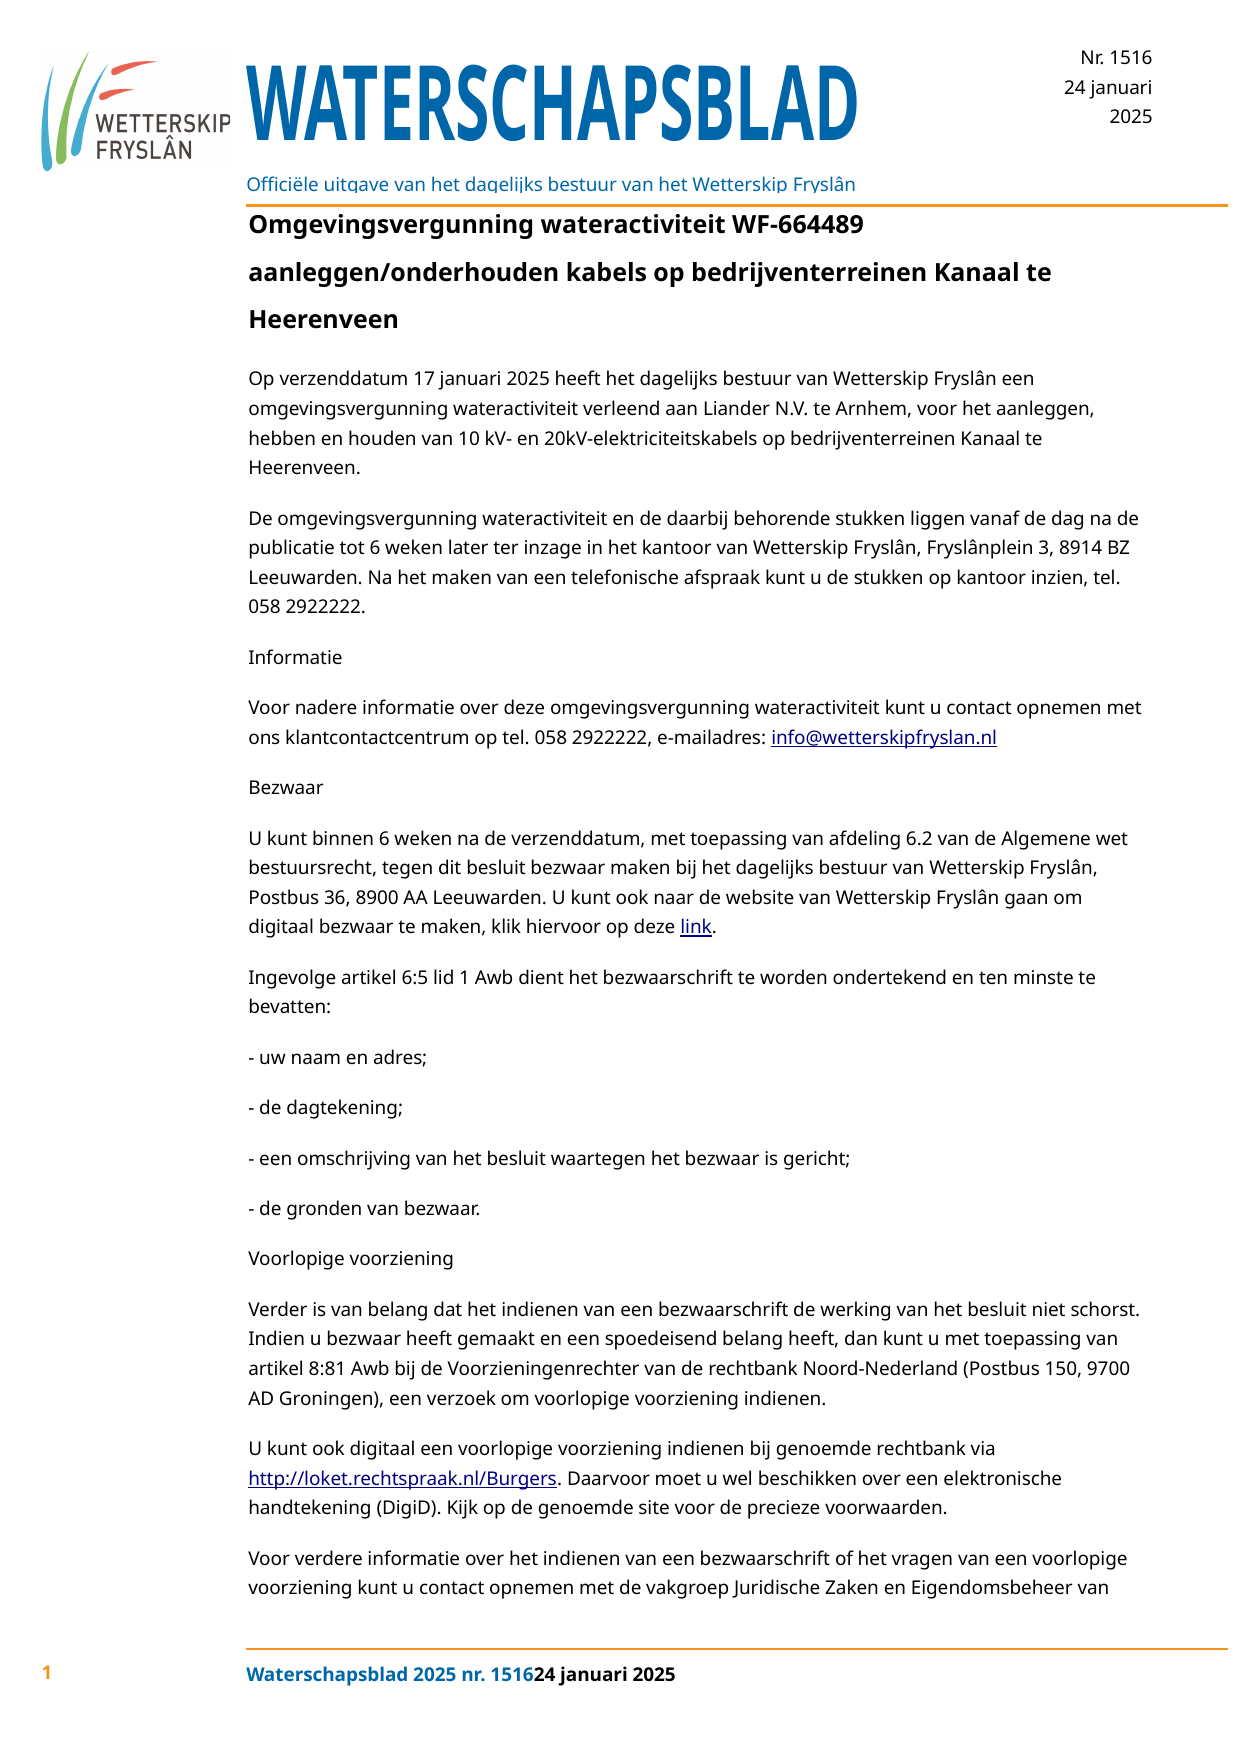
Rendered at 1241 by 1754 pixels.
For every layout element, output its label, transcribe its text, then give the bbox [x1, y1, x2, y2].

text Verder is van belang dat het indienen van een bezwaarschrift de werking van het besluit niet schorst. Indien u bezwaar heeft gemaakt en een spoedeisend belang heeft, dan kunt u met toepassing van artikel 8:81 Awb bij de Voorzieningenrechter van de rechtbank Noord-Nederland (Postbus 150, 9700 AD Groningen), een verzoek om voorlopige voorziening indienen. [248, 1296, 1152, 1410]
text De omgevingsvergunning wateractiviteit en de daarbij behorende stukken liggen vanaf de dag na de publicatie tot 6 weken later ter inzage in het kantoor van Wetterskip Fryslân, Fryslânplein 3, 8914 BZ Leeuwarden. Na het maken van een telefonische afspraak kunt u de stukken op kantoor inzien, tel. 058 2922222. [248, 505, 1152, 619]
text - een omschrijving van het besluit waartegen het bezwaar is gericht; [248, 1145, 1152, 1170]
text - uw naam en adres; [248, 1044, 1152, 1069]
text Informatie [248, 644, 1152, 669]
text U kunt binnen 6 weken na de verzenddatum, met toepassing van afdeling 6.2 van de Algemene wet bestuursrecht, tegen dit besluit bezwaar maken bij het dagelijks bestuur van Wetterskip Fryslân, Postbus 36, 8900 AA Leeuwarden. U kunt ook naar de website van Wetterskip Fryslân gaan om digitaal bezwaar te maken, klik hiervoor op deze link. [248, 825, 1152, 939]
text Voor verdere informatie over het indienen van een bezwaarschrift of het vragen van een voorlopige voorziening kunt u contact opnemen met de vakgroep Juridische Zaken en Eigendomsbeheer van [248, 1545, 1152, 1600]
text Voor nadere informatie over deze omgevingsvergunning wateractiviteit kunt u contact opnemen met ons klantcontactcentrum op tel. 058 2922222, e-mailadres: info@wetterskipfryslan.nl [248, 694, 1152, 749]
text Voorlopige voorziening [248, 1246, 1152, 1271]
text - de gronden van bezwaar. [248, 1195, 1152, 1221]
text - de dagtekening; [248, 1094, 1152, 1120]
picture [41, 47, 231, 172]
text Ingevolge artikel 6:5 lid 1 Awb dient het bezwaarschrift te worden ondertekend en ten minste te bevatten: [248, 964, 1152, 1019]
text Op verzenddatum 17 januari 2025 heeft het dagelijks bestuur van Wetterskip Fryslân een omgevingsvergunning wateractiviteit verleend aan Liander N.V. te Arnhem, voor het aanleggen, hebben en houden van 10 kV- en 20kV-elektriciteitskabels op bedrijventerreinen Kanaal te Heerenveen. [248, 366, 1152, 480]
text Omgevingsvergunning wateractiviteit WF-664489 aanleggen/onderhouden kabels op bedrijventerreinen Kanaal te Heerenveen [248, 207, 1152, 336]
text Bezwaar [248, 774, 1152, 800]
text U kunt ook digitaal een voorlopige voorziening indienen bij genoemde rechtbank via http://loket.rechtspraak.nl/Burgers. Daarvoor moet u wel beschikken over een elektronische handtekening (DigiD). Kijk op de genoemde site voor de precieze voorwaarden. [248, 1435, 1152, 1520]
